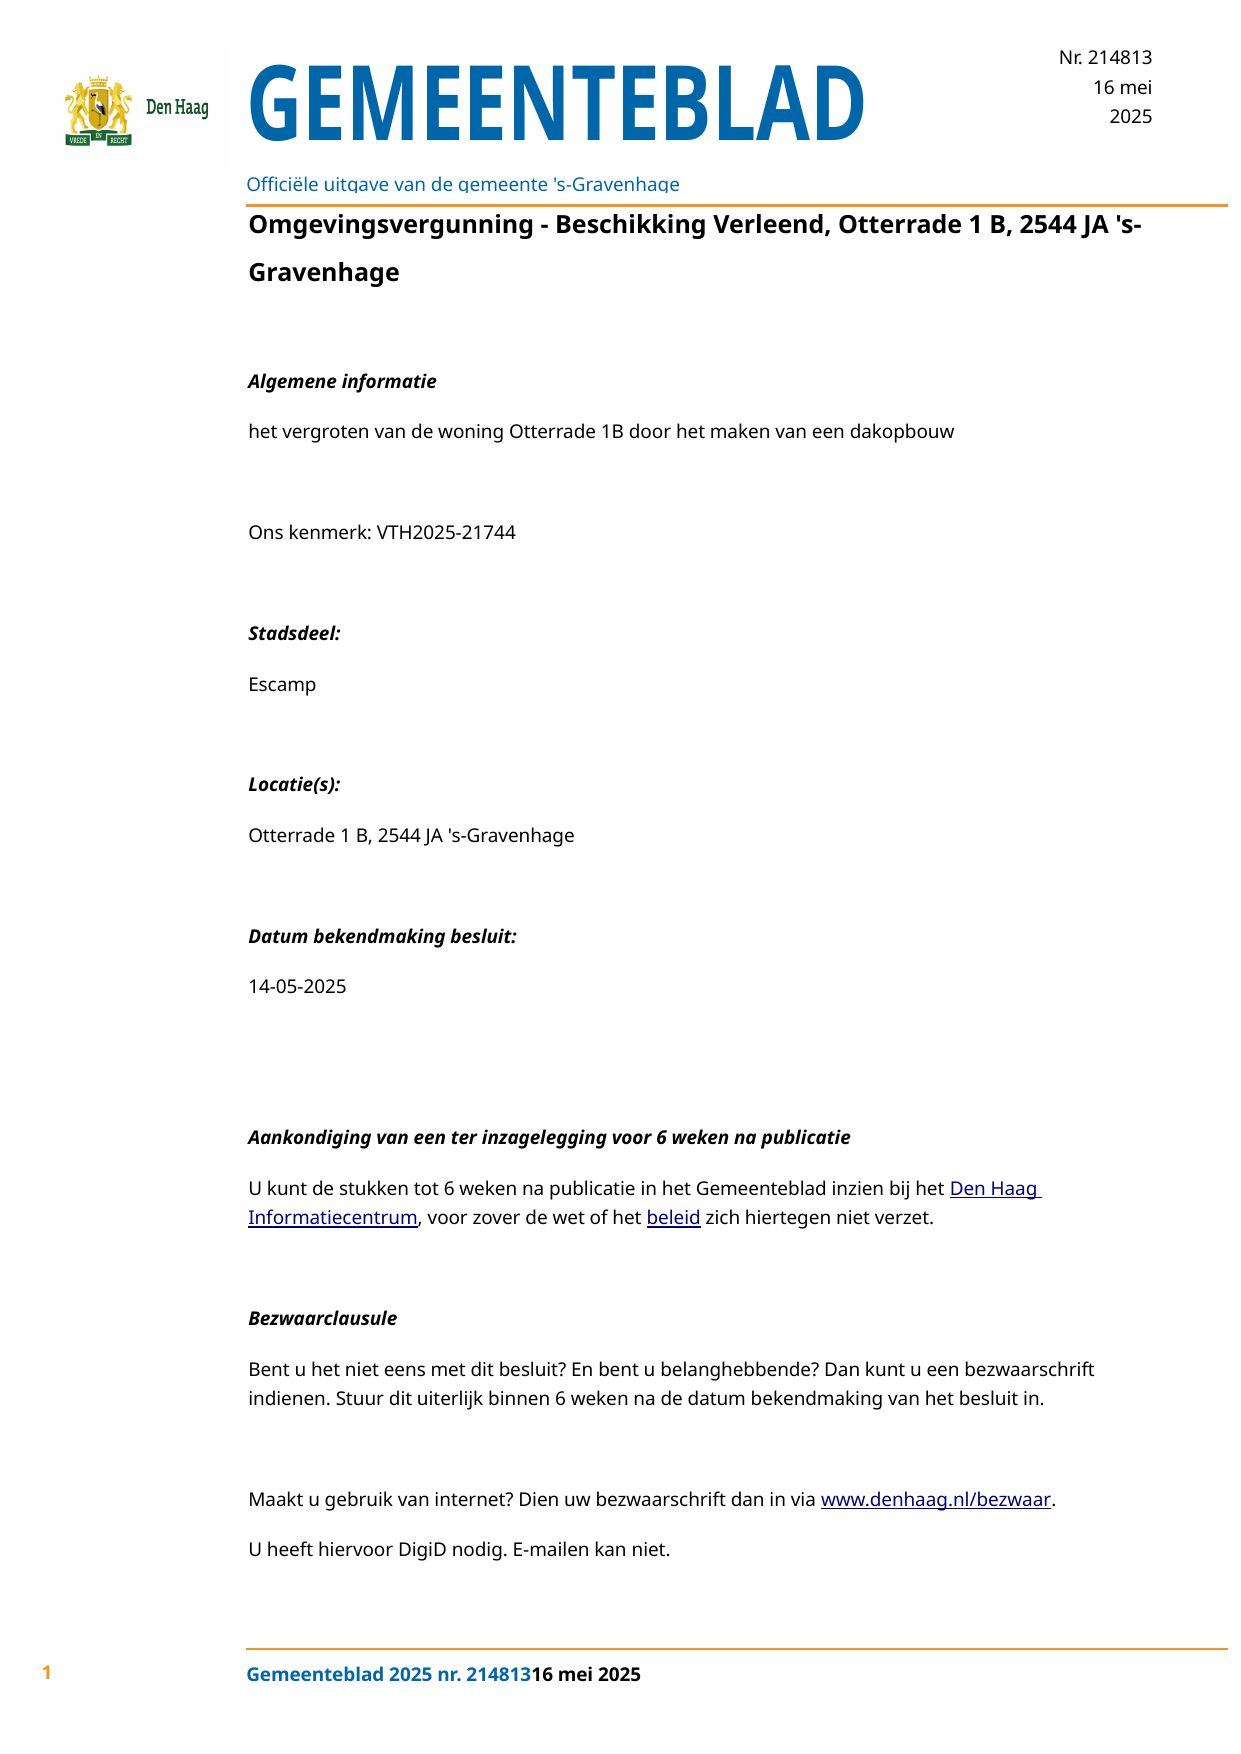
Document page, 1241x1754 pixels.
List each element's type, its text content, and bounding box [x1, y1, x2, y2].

text U heeft hiervoor DigiD nodig. E-mailen kan niet. [248, 1537, 1152, 1562]
text 14-05-2025 [248, 973, 1152, 999]
text Bezwaarclausule [248, 1305, 1152, 1331]
text U kunt de stukken tot 6 weken na publicatie in het Gemeenteblad inzien bij het Den Haag Informatiecentrum, voor zover de wet of het beleid zich hiertegen niet verzet. [248, 1175, 1152, 1230]
text Locatie(s): [248, 772, 1152, 797]
text het vergroten van de woning Otterrade 1B door het maken van een dakopbouw [248, 419, 1152, 444]
text Bent u het niet eens met dit besluit? En bent u belanghebbende? Dan kunt u een bezwaarschrift indienen. Stuur dit uiterlijk binnen 6 weken na de datum bekendmaking van het besluit in. [248, 1356, 1152, 1411]
text Otterrade 1 B, 2544 JA 's-Gravenhage [248, 822, 1152, 848]
picture [41, 47, 231, 172]
text Escamp [248, 671, 1152, 697]
text Aankondiging van een ter inzagelegging voor 6 weken na publicatie [248, 1124, 1152, 1150]
text Stadsdeel: [248, 620, 1152, 646]
text Omgevingsvergunning - Beschikking Verleend, Otterrade 1 B, 2544 JA 's-Gravenhage [248, 207, 1152, 288]
text Algemene informatie [248, 368, 1152, 394]
text Ons kenmerk: VTH2025-21744 [248, 519, 1152, 545]
text Maakt u gebruik van internet? Dien uw bezwaarschrift dan in via www.denhaag.nl/bezwaar. [248, 1486, 1152, 1512]
text Datum bekendmaking besluit: [248, 923, 1152, 949]
